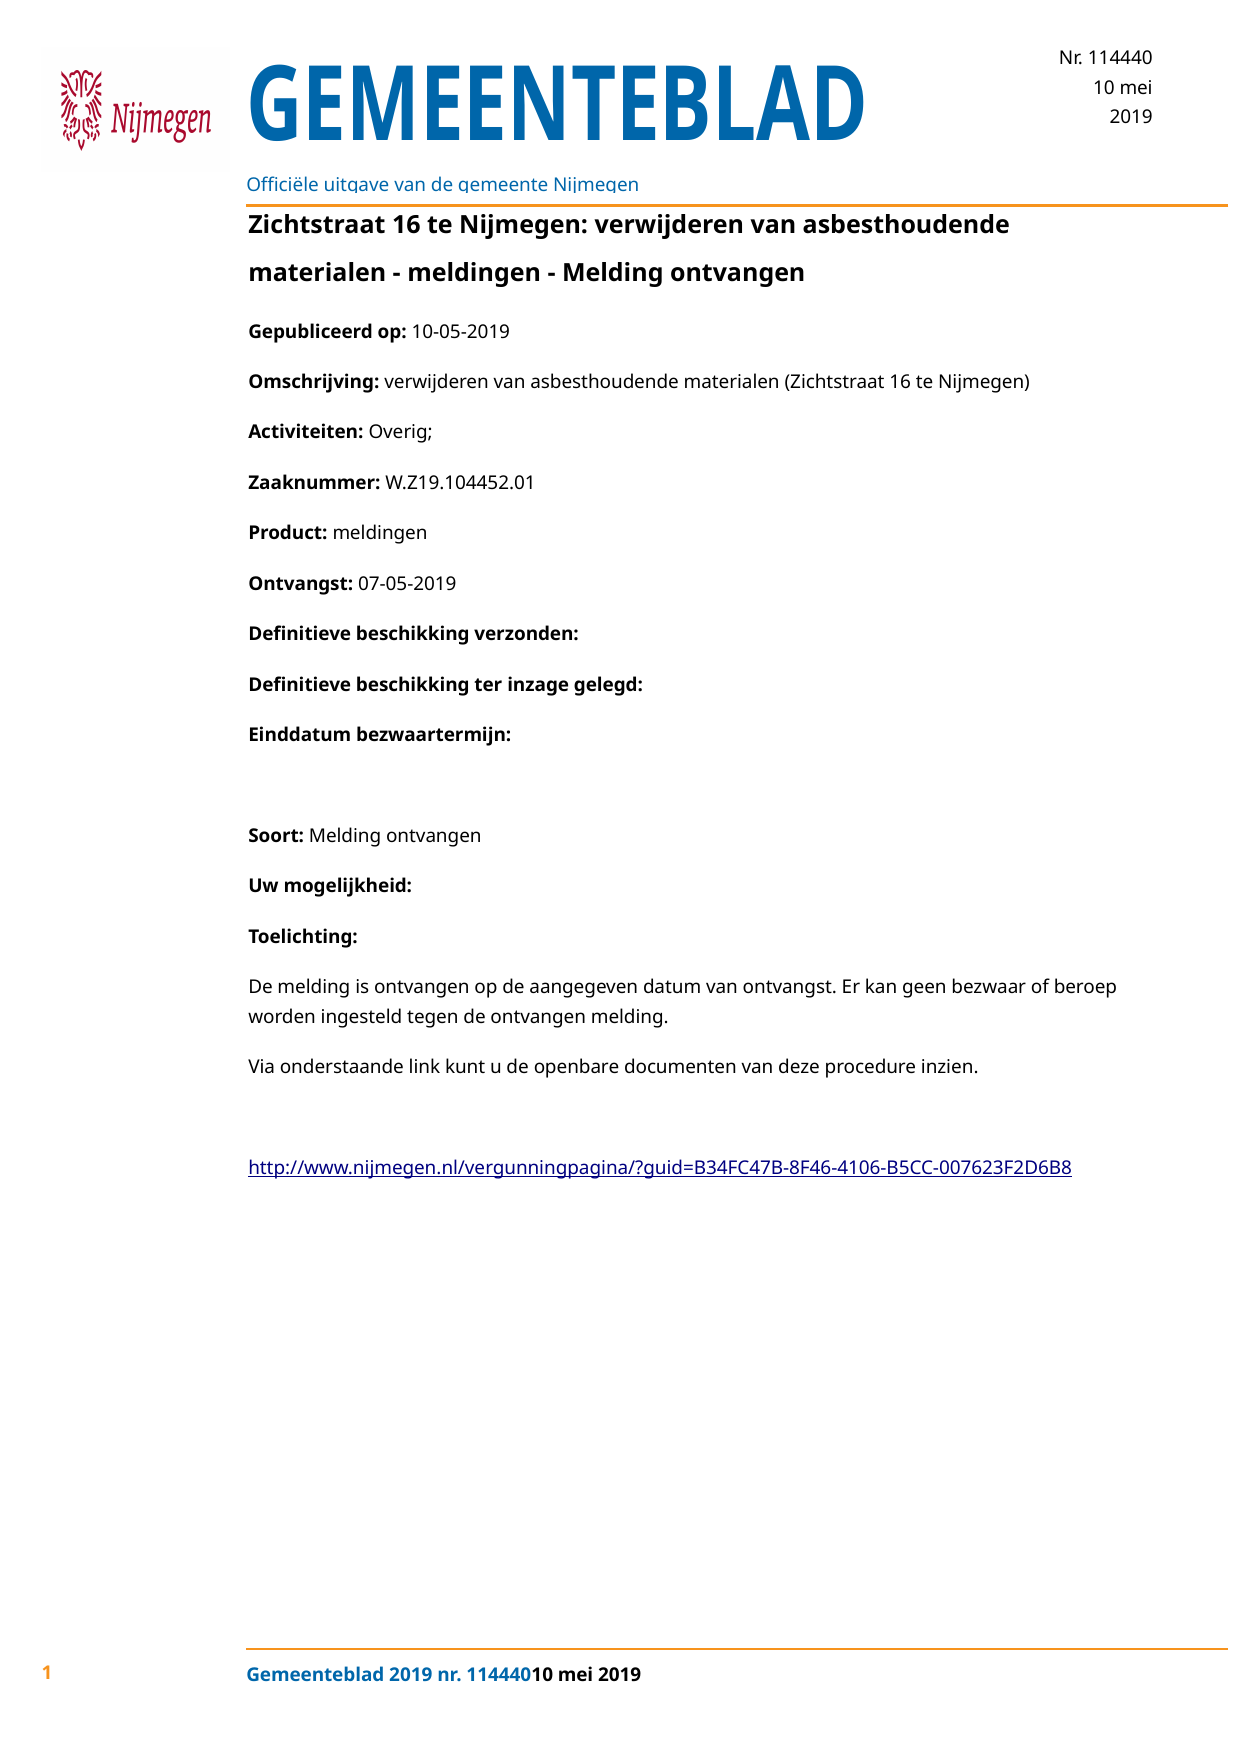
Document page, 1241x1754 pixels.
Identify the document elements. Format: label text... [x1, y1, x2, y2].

text Einddatum bezwaartermijn: [248, 721, 1152, 747]
text Omschrijving: verwijderen van asbesthoudende materialen (Zichtstraat 16 te Nijmegen) [248, 368, 1152, 394]
text Activiteiten: Overig; [248, 419, 1152, 444]
text Gepubliceerd op: 10-05-2019 [248, 318, 1152, 344]
text Zichtstraat 16 te Nijmegen: verwijderen van asbesthoudende materialen - meldingen - Melding ontvangen [248, 207, 1152, 288]
text Ontvangst: 07-05-2019 [248, 570, 1152, 596]
picture [41, 47, 231, 172]
text Definitieve beschikking verzonden: [248, 620, 1152, 646]
text Uw mogelijkheid: [248, 872, 1152, 898]
text Product: meldingen [248, 519, 1152, 545]
text http://www.nijmegen.nl/vergunningpagina/?guid=B34FC47B-8F46-4106-B5CC-007623F2D6B8 [248, 1154, 1152, 1180]
text Soort: Melding ontvangen [248, 822, 1152, 848]
text Definitieve beschikking ter inzage gelegd: [248, 671, 1152, 697]
text Via onderstaande link kunt u de openbare documenten van deze procedure inzien. [248, 1053, 1152, 1079]
text De melding is ontvangen op de aangegeven datum van ontvangst. Er kan geen bezwaar of beroep worden ingesteld tegen de ontvangen melding. [248, 973, 1152, 1029]
text Toelichting: [248, 923, 1152, 949]
text Zaaknummer: W.Z19.104452.01 [248, 469, 1152, 495]
